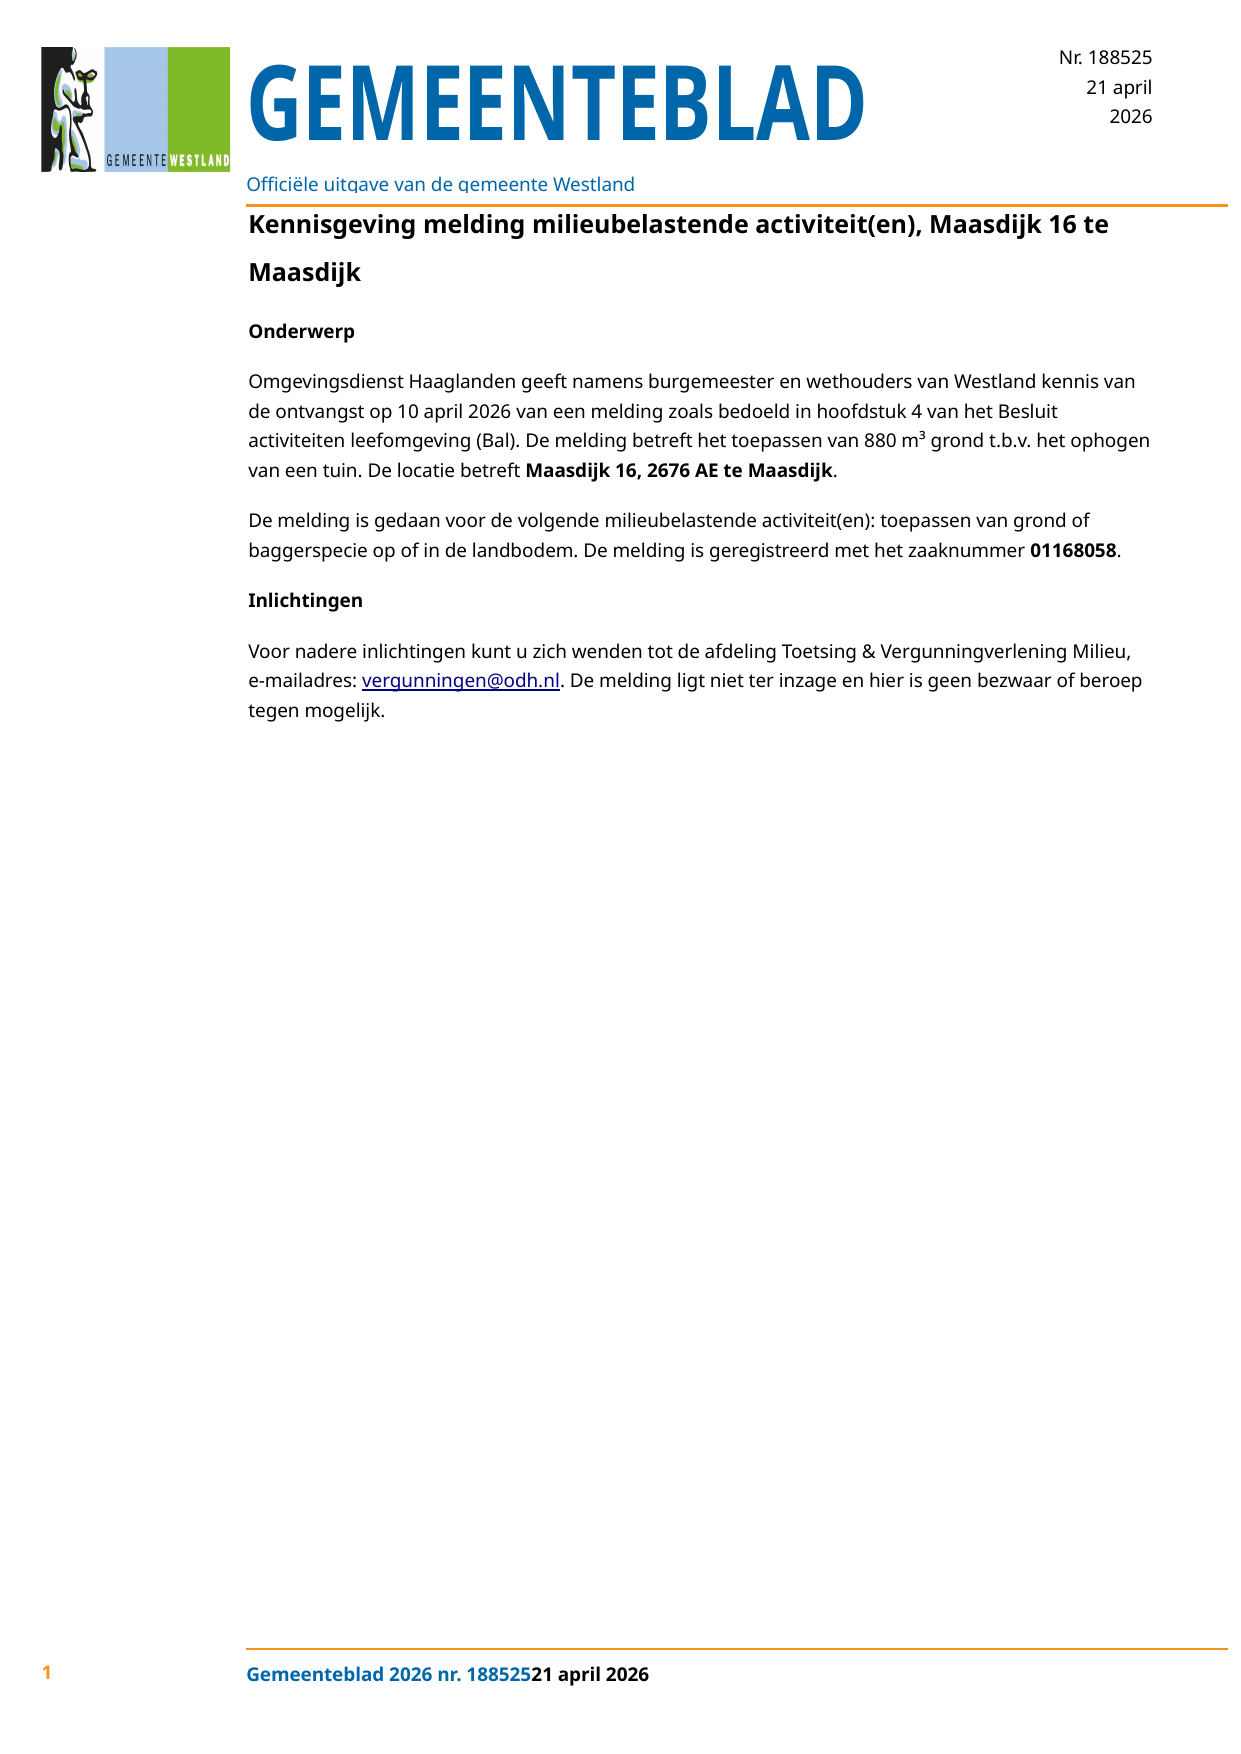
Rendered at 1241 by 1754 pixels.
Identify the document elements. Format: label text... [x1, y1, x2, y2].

text Inlichtingen [248, 587, 1152, 613]
text Onderwerp [248, 318, 1152, 344]
text Voor nadere inlichtingen kunt u zich wenden tot de afdeling Toetsing & Vergunningverlening Milieu, e-mailadres: vergunningen@odh.nl. De melding ligt niet ter inzage en hier is geen bezwaar of beroep tegen mogelijk. [248, 638, 1152, 723]
picture [41, 47, 231, 172]
text Omgevingsdienst Haaglanden geeft namens burgemeester en wethouders van Westland kennis van de ontvangst op 10 april 2026 van een melding zoals bedoeld in hoofdstuk 4 van het Besluit activiteiten leefomgeving (Bal). De melding betreft het toepassen van 880 m³ grond t.b.v. het ophogen van een tuin. De locatie betreft Maasdijk 16, 2676 AE te Maasdijk. [248, 368, 1152, 483]
text De melding is gedaan voor de volgende milieubelastende activiteit(en): toepassen van grond of baggerspecie op of in de landbodem. De melding is geregistreerd met het zaaknummer 01168058. [248, 507, 1152, 563]
text Kennisgeving melding milieubelastende activiteit(en), Maasdijk 16 te Maasdijk [248, 207, 1152, 288]
